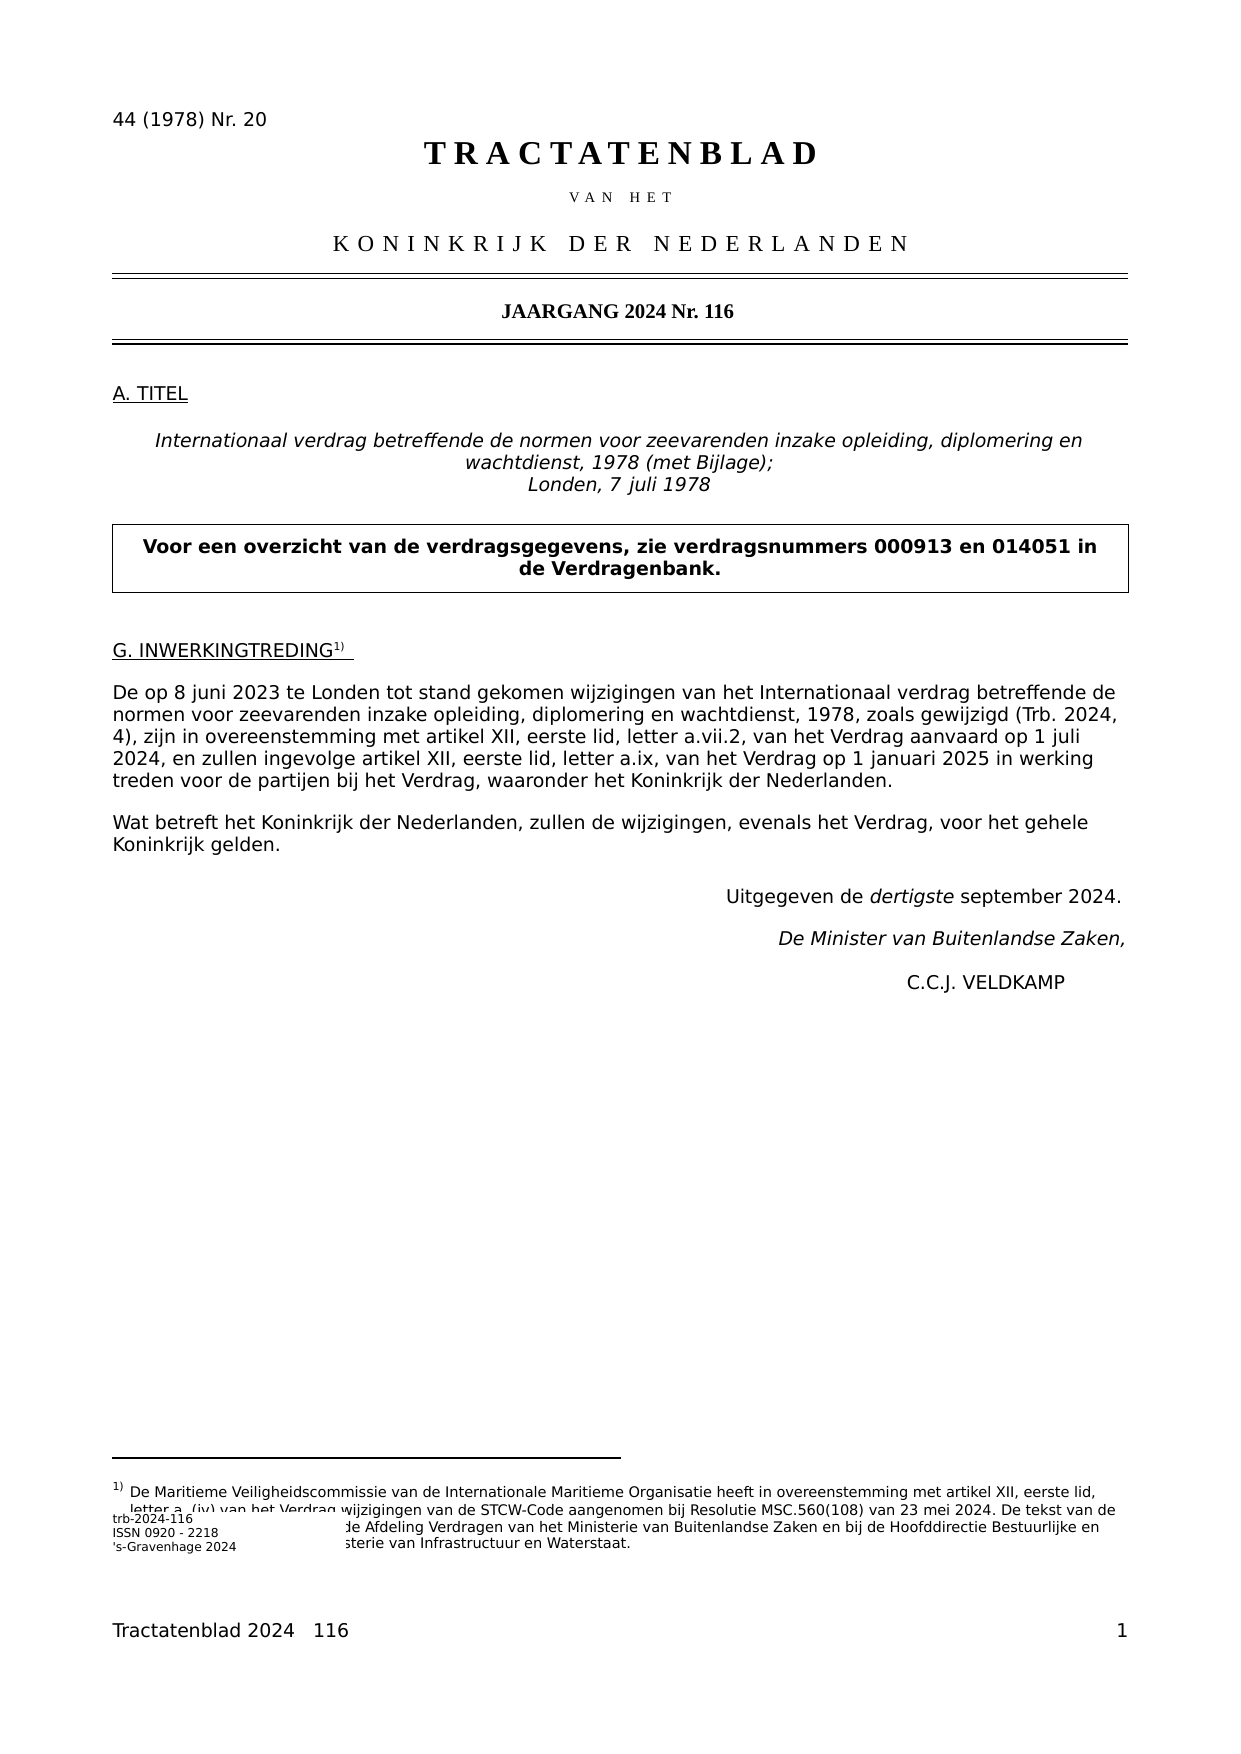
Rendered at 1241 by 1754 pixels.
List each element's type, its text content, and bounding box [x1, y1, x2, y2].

subtitle A. TITEL [112, 383, 1128, 405]
text JAARGANG 2024 Nr. 116 [112, 299, 1128, 323]
text trb-2024-116 [112, 1512, 346, 1526]
text De Minister van Buitenlandse Zaken, C.C.J. VELDKAMP [112, 928, 1128, 994]
text Uitgegeven de dertigste september 2024. [112, 886, 1128, 908]
text 44 (1978) Nr. 20 [112, 109, 1128, 131]
text De Maritieme Veiligheidscommissie van de Internationale Maritieme Organisatie heeft in overeenstemming met artikel XII, eerste lid, letter a, (iv) van het Verdrag wijzigingen van de STCW-Code aangenomen bij Resolutie MSC.560(108) van 23 mei 2024. De tekst van de wijzigingen ligt ter inzage bij de Afdeling Verdragen van het Ministerie van Buitenlandse Zaken en bij de Hoofddirectie Bestuurlijke en Juridische Zaken van het Ministerie van Infrastructuur en Waterstaat. [112, 1479, 1128, 1552]
text Wat betreft het Koninkrijk der Nederlanden, zullen de wijzigingen, evenals het Verdrag, voor het gehele Koninkrijk gelden. [112, 812, 1128, 856]
text Internationaal verdrag betreffende de normen voor zeevarenden inzake opleiding, diplomering en wachtdienst, 1978 (met Bijlage); [112, 430, 1128, 474]
subtitle G. INWERKINGTREDING [112, 640, 1128, 662]
text TRACTATENBLAD [112, 133, 1128, 172]
text 's-Gravenhage 2024 [112, 1540, 346, 1554]
text KONINKRIJK DER NEDERLANDEN [112, 229, 1128, 256]
text Londen, 7 juli 1978 [112, 474, 1128, 496]
text VAN HET [112, 189, 1128, 206]
text ISSN 0920 - 2218 [112, 1526, 346, 1540]
text De op 8 juni 2023 te Londen tot stand gekomen wijzigingen van het Internationaal verdrag betreffende de normen voor zeevarenden inzake opleiding, diplomering en wachtdienst, 1978, zoals gewijzigd (Trb. 2024, 4), zijn in overeenstemming met artikel XII, eerste lid, letter a.vii.2, van het Verdrag aanvaard op 1 juli 2024, en zullen ingevolge artikel XII, eerste lid, letter a.ix, van het Verdrag op 1 januari 2025 in werking treden voor de partijen bij het Verdrag, waaronder het Koninkrijk der Nederlanden. [112, 682, 1128, 792]
